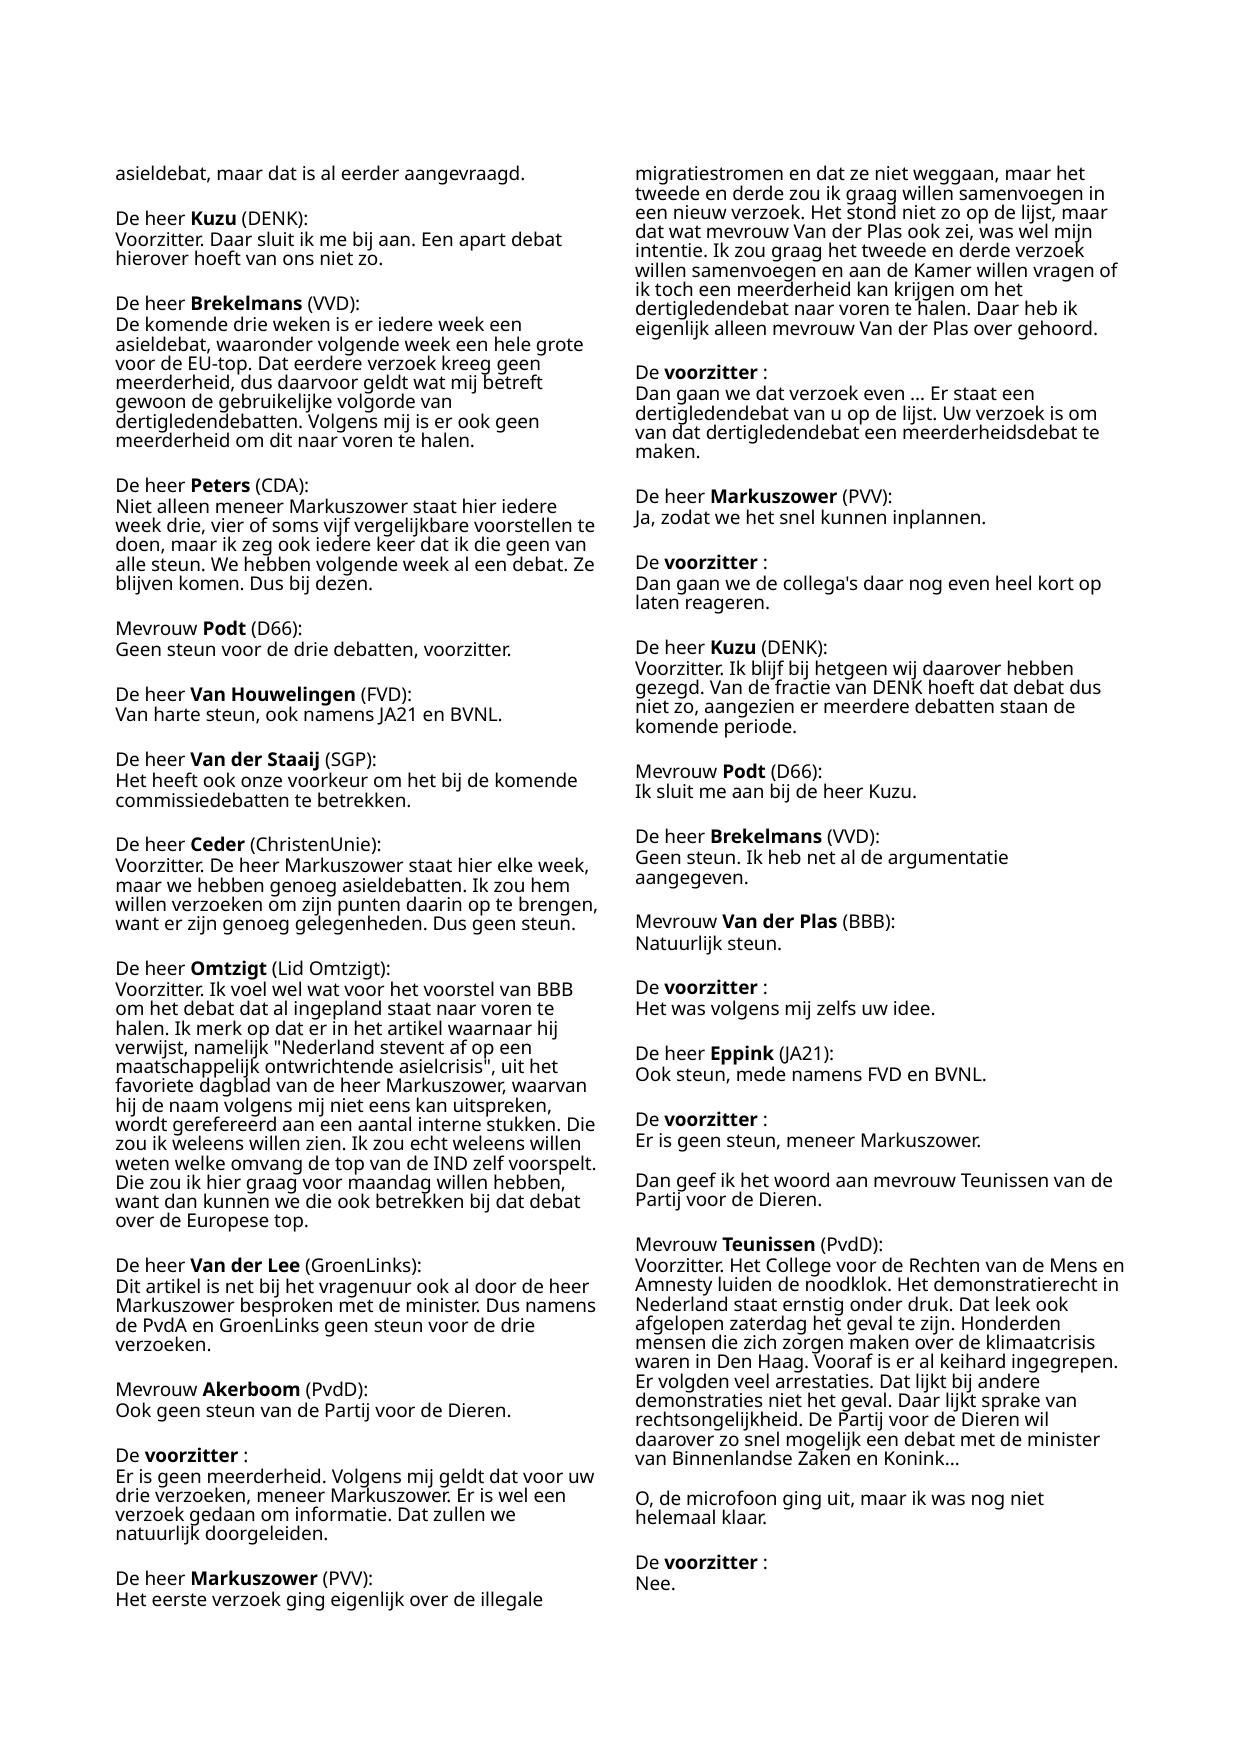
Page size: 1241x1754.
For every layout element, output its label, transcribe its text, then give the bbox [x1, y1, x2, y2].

text Het eerste verzoek ging eigenlijk over de illegale [115, 1591, 605, 1611]
text Natuurlijk steun. [635, 934, 1125, 954]
text De heer Brekelmans (VVD): [115, 291, 605, 316]
text Er is geen meerderheid. Volgens mij geldt dat voor uw drie verzoeken, meneer Markuszower. Er is wel een verzoek gedaan om informatie. Dat zullen we natuurlijk doorgeleiden. [115, 1468, 605, 1545]
text Voorzitter. Ik voel wel wat voor het voorstel van BBB om het debat dat al ingepland staat naar voren te halen. Ik merk op dat er in het artikel waarnaar hij verwijst, namelijk "Nederland stevent af op een maatschappelijk ontwrichtende asielcrisis", uit het favoriete dagblad van de heer Markuszower, waarvan hij de naam volgens mij niet eens kan uitspreken, wordt gerefereerd aan een aantal interne stukken. Die zou ik weleens willen zien. Ik zou echt weleens willen weten welke omvang de top van de IND zelf voorspelt. Die zou ik hier graag voor maandag willen hebben, want dan kunnen we die ook betrekken bij dat debat over de Europese top. [115, 981, 605, 1232]
text Dan gaan we dat verzoek even … Er staat een dertigledendebat van u op de lijst. Uw verzoek is om van dat dertigledendebat een meerderheidsdebat te maken. [635, 385, 1125, 462]
text Voorzitter. De heer Markuszower staat hier elke week, maar we hebben genoeg asieldebatten. Ik zou hem willen verzoeken om zijn punten daarin op te brengen, want er zijn genoeg gelegenheden. Dus geen steun. [115, 857, 605, 934]
text Mevrouw Van der Plas (BBB): [635, 909, 1125, 934]
text Niet alleen meneer Markuszower staat hier iedere week drie, vier of soms vijf vergelijkbare voorstellen te doen, maar ik zeg ook iedere keer dat ik die geen van alle steun. We hebben volgende week al een debat. Ze blijven komen. Dus bij dezen. [115, 498, 605, 594]
text Geen steun. Ik heb net al de argumentatie aangegeven. [635, 849, 1125, 888]
text Mevrouw Podt (D66): [115, 615, 605, 641]
text De heer Eppink (JA21): [635, 1040, 1125, 1066]
text Ook geen steun van de Partij voor de Dieren. [115, 1402, 605, 1421]
text De heer Kuzu (DENK): [635, 634, 1125, 660]
text Voorzitter. Het College voor de Rechten van de Mens en Amnesty luiden de noodklok. Het demonstratierecht in Nederland staat ernstig onder druk. Dat leek ook afgelopen zaterdag het geval te zijn. Honderden mensen die zich zorgen maken over de klimaatcrisis waren in Den Haag. Vooraf is er al keihard ingegrepen. Er volgden veel arrestaties. Dat lijkt bij andere demonstraties niet het geval. Daar lijkt sprake van rechtsongelijkheid. De Partij voor de Dieren wil daarover zo snel mogelijk een debat met de minister van Binnenlandse Zaken en Konink… [635, 1257, 1125, 1469]
text Ik sluit me aan bij de heer Kuzu. [635, 783, 1125, 803]
text Voorzitter. Ik blijf bij hetgeen wij daarover hebben gezegd. Van de fractie van DENK hoeft dat debat dus niet zo, aangezien er meerdere debatten staan de komende periode. [635, 660, 1125, 737]
text De heer Omtzigt (Lid Omtzigt): [115, 955, 605, 981]
text Mevrouw Akerboom (PvdD): [115, 1376, 605, 1402]
text Dit artikel is net bij het vragenuur ook al door de heer Markuszower besproken met de minister. Dus namens de PvdA en GroenLinks geen steun voor de drie verzoeken. [115, 1278, 605, 1355]
text De heer Ceder (ChristenUnie): [115, 832, 605, 857]
text De voorzitter : [635, 359, 1125, 385]
text De voorzitter : [635, 1549, 1125, 1575]
text De voorzitter : [635, 549, 1125, 575]
text asieldebat, maar dat is al eerder aangevraagd. [115, 165, 605, 184]
text De heer Kuzu (DENK): [115, 205, 605, 231]
text Het was volgens mij zelfs uw idee. [635, 1000, 1125, 1019]
text De voorzitter : [635, 1106, 1125, 1132]
text De heer Markuszower (PVV): [115, 1566, 605, 1591]
text Mevrouw Podt (D66): [635, 758, 1125, 783]
text Dan geef ik het woord aan mevrouw Teunissen van de Partij voor de Dieren. [635, 1172, 1125, 1211]
text De heer Van der Staaij (SGP): [115, 747, 605, 772]
text Ja, zodat we het snel kunnen inplannen. [635, 509, 1125, 528]
text migratiestromen en dat ze niet weggaan, maar het tweede en derde zou ik graag willen samenvoegen in een nieuw verzoek. Het stond niet zo op de lijst, maar dat wat mevrouw Van der Plas ook zei, was wel mijn intentie. Ik zou graag het tweede en derde verzoek willen samenvoegen en aan de Kamer willen vragen of ik toch een meerderheid kan krijgen om het dertigledendebat naar voren te halen. Daar heb ik eigenlijk alleen mevrouw Van der Plas over gehoord. [635, 165, 1125, 339]
text De heer Van der Lee (GroenLinks): [115, 1252, 605, 1278]
text De heer Peters (CDA): [115, 472, 605, 498]
text Het heeft ook onze voorkeur om het bij de komende commissiedebatten te betrekken. [115, 772, 605, 811]
text Nee. [635, 1575, 1125, 1594]
text Ook steun, mede namens FVD en BVNL. [635, 1066, 1125, 1085]
text Voorzitter. Daar sluit ik me bij aan. Een apart debat hierover hoeft van ons niet zo. [115, 231, 605, 270]
text Dan gaan we de collega's daar nog even heel kort op laten reageren. [635, 575, 1125, 613]
text De heer Van Houwelingen (FVD): [115, 681, 605, 706]
text De heer Markuszower (PVV): [635, 483, 1125, 509]
text De voorzitter : [635, 974, 1125, 1000]
text De komende drie weken is er iedere week een asieldebat, waaronder volgende week een hele grote voor de EU-top. Dat eerdere verzoek kreeg geen meerderheid, dus daarvoor geldt wat mij betreft gewoon de gebruikelijke volgorde van dertigledendebatten. Volgens mij is er ook geen meerderheid om dit naar voren te halen. [115, 316, 605, 451]
text De voorzitter : [115, 1442, 605, 1468]
text Geen steun voor de drie debatten, voorzitter. [115, 641, 605, 660]
text Er is geen steun, meneer Markuszower. [635, 1132, 1125, 1151]
text De heer Brekelmans (VVD): [635, 824, 1125, 849]
text O, de microfoon ging uit, maar ik was nog niet helemaal klaar. [635, 1490, 1125, 1528]
text Mevrouw Teunissen (PvdD): [635, 1231, 1125, 1257]
text Van harte steun, ook namens JA21 en BVNL. [115, 706, 605, 726]
